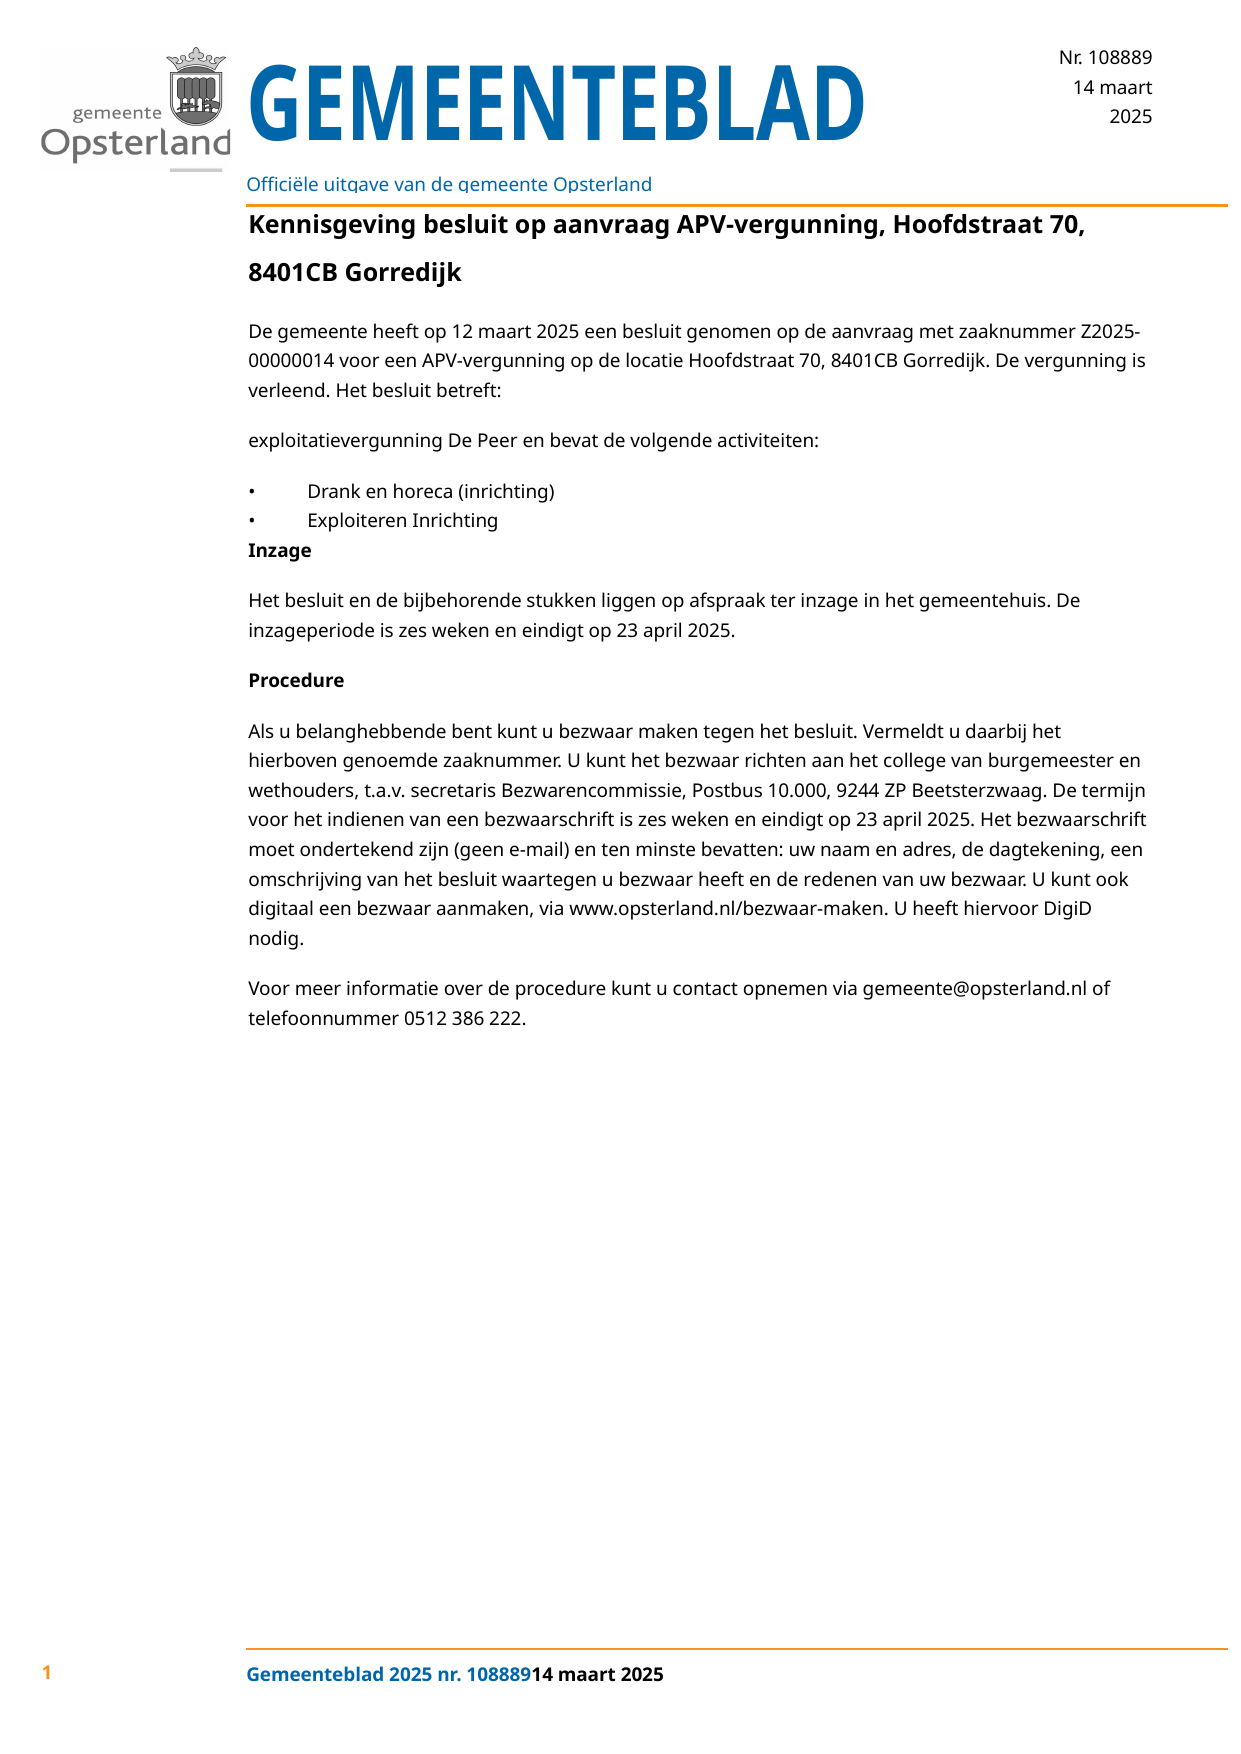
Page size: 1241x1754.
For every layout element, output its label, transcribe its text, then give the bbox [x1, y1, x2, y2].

text De gemeente heeft op 12 maart 2025 een besluit genomen op de aanvraag met zaaknummer Z2025-00000014 voor een APV-vergunning op de locatie Hoofdstraat 70, 8401CB Gorredijk. De vergunning is verleend. Het besluit betreft: [248, 318, 1152, 403]
text Procedure [248, 667, 1152, 693]
text Het besluit en de bijbehorende stukken liggen op afspraak ter inzage in het gemeentehuis. De inzageperiode is zes weken en eindigt op 23 april 2025. [248, 587, 1152, 643]
list Drank en horeca (inrichting) [248, 478, 1152, 504]
text Kennisgeving besluit op aanvraag APV-vergunning, Hoofdstraat 70, 8401CB Gorredijk [248, 207, 1152, 288]
text exploitatievergunning De Peer en bevat de volgende activiteiten: [248, 427, 1152, 453]
text Voor meer informatie over de procedure kunt u contact opnemen via gemeente@opsterland.nl of telefoonnummer 0512 386 222. [248, 975, 1152, 1031]
picture [41, 47, 231, 172]
text Inzage [248, 537, 1152, 563]
text Als u belanghebbende bent kunt u bezwaar maken tegen het besluit. Vermeldt u daarbij het hierboven genoemde zaaknummer. U kunt het bezwaar richten aan het college van burgemeester en wethouders, t.a.v. secretaris Bezwarencommissie, Postbus 10.000, 9244 ZP Beetsterzwaag. De termijn voor het indienen van een bezwaarschrift is zes weken en eindigt op 23 april 2025. Het bezwaarschrift moet ondertekend zijn (geen e-mail) en ten minste bevatten: uw naam en adres, de dagtekening, een omschrijving van het besluit waartegen u bezwaar heeft en de redenen van uw bezwaar. U kunt ook digitaal een bezwaar aanmaken, via www.opsterland.nl/bezwaar-maken. U heeft hiervoor DigiD nodig. [248, 718, 1152, 951]
list Exploiteren Inrichting [248, 507, 1152, 533]
